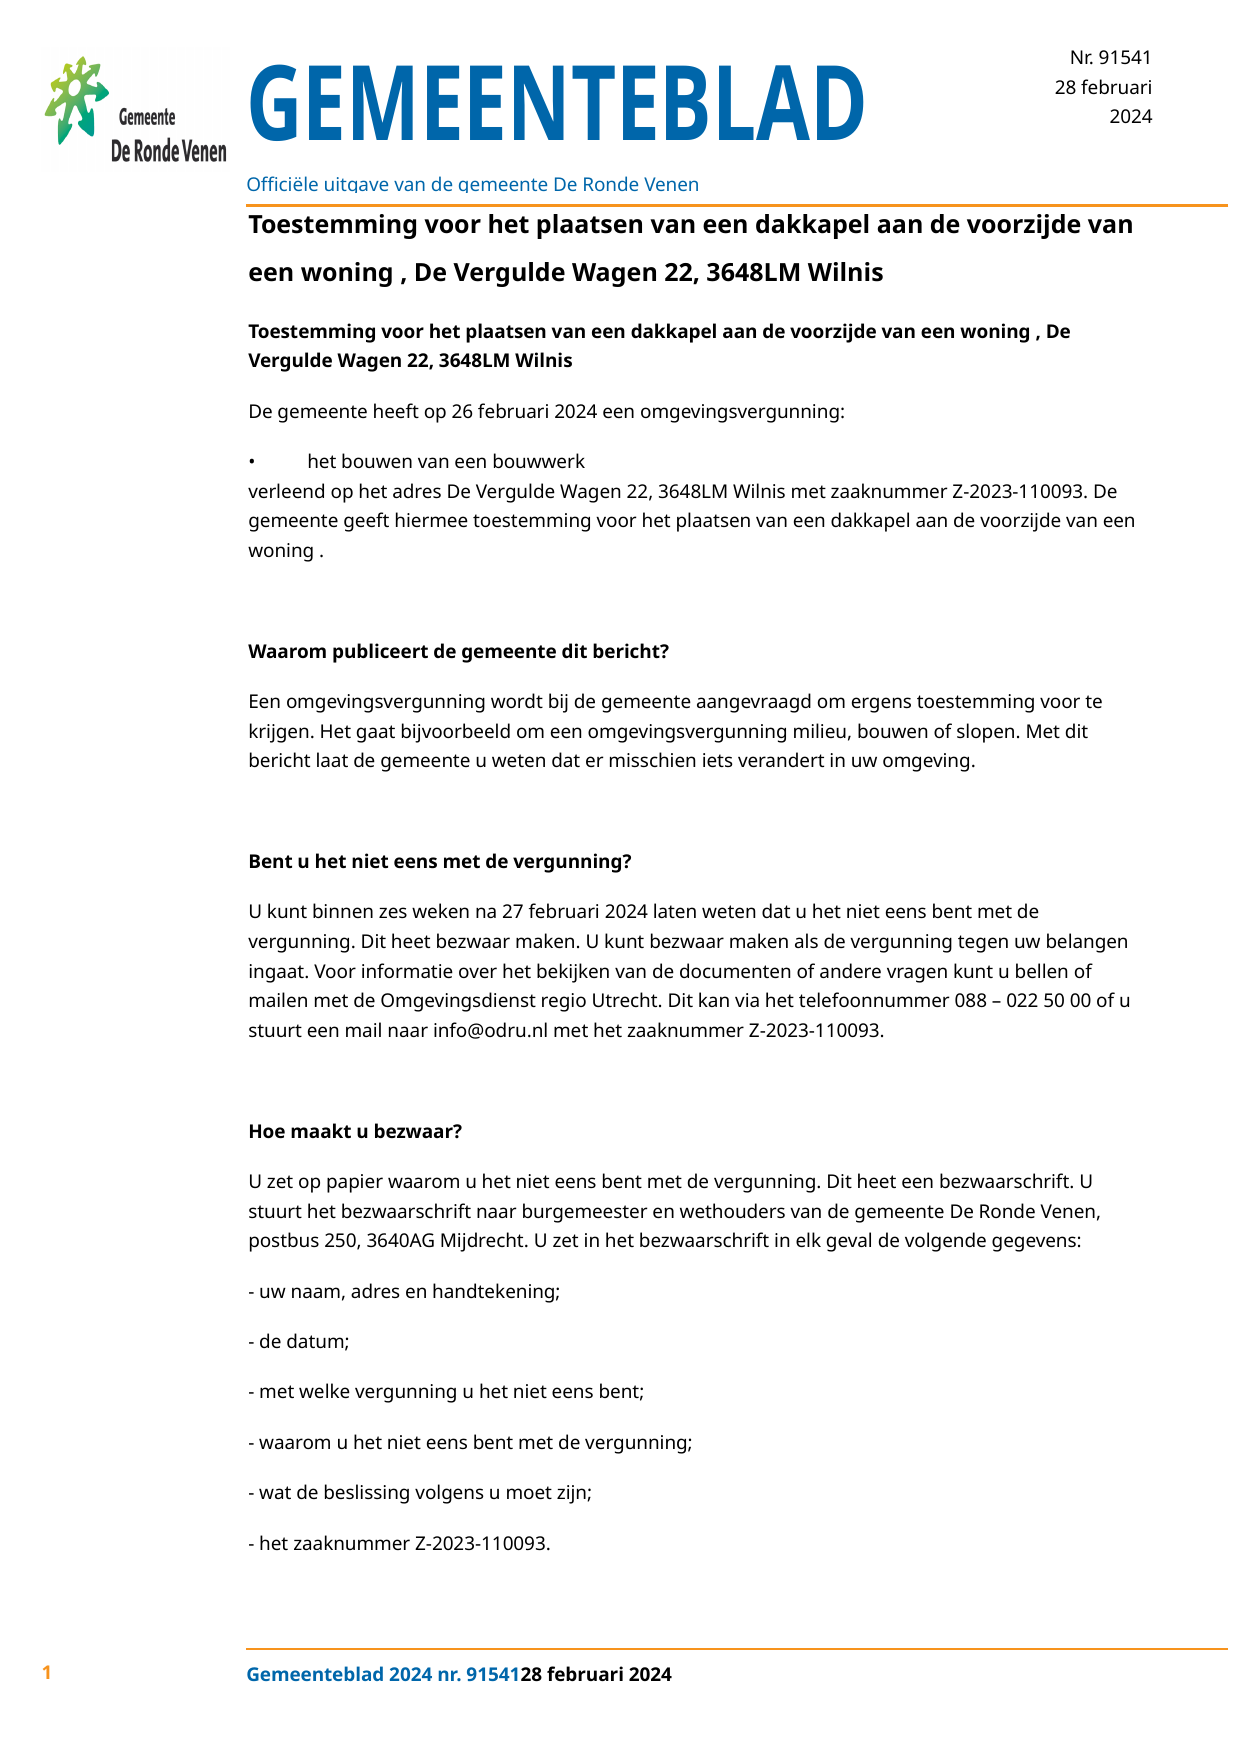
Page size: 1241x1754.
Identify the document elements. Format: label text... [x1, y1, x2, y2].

text Hoe maakt u bezwaar? [248, 1118, 1152, 1144]
text - de datum; [248, 1328, 1152, 1354]
text U kunt binnen zes weken na 27 februari 2024 laten weten dat u het niet eens bent met de vergunning. Dit heet bezwaar maken. U kunt bezwaar maken als de vergunning tegen uw belangen ingaat. Voor informatie over het bekijken van de documenten of andere vragen kunt u bellen of mailen met de Omgevingsdienst regio Utrecht. Dit kan via het telefoonnummer 088 – 022 50 00 of u stuurt een mail naar info@odru.nl met het zaaknummer Z-2023-110093. [248, 899, 1152, 1043]
text U zet op papier waarom u het niet eens bent met de vergunning. Dit heet een bezwaarschrift. U stuurt het bezwaarschrift naar burgemeester en wethouders van de gemeente De Ronde Venen, postbus 250, 3640AG Mijdrecht. U zet in het bezwaarschrift in elk geval de volgende gegevens: [248, 1168, 1152, 1253]
text - waarom u het niet eens bent met de vergunning; [248, 1429, 1152, 1455]
text Bent u het niet eens met de vergunning? [248, 848, 1152, 874]
text - wat de beslissing volgens u moet zijn; [248, 1479, 1152, 1505]
text - het zaaknummer Z-2023-110093. [248, 1530, 1152, 1556]
text Een omgevingsvergunning wordt bij de gemeente aangevraagd om ergens toestemming voor te krijgen. Het gaat bijvoorbeeld om een omgevingsvergunning milieu, bouwen of slopen. Met dit bericht laat de gemeente u weten dat er misschien iets verandert in uw omgeving. [248, 688, 1152, 773]
text De gemeente heeft op 26 februari 2024 een omgevingsvergunning: [248, 398, 1152, 424]
list het bouwen van een bouwwerk [248, 448, 1152, 474]
text Toestemming voor het plaatsen van een dakkapel aan de voorzijde van een woning , De Vergulde Wagen 22, 3648LM Wilnis [248, 207, 1152, 288]
text - met welke vergunning u het niet eens bent; [248, 1379, 1152, 1404]
text - uw naam, adres en handtekening; [248, 1278, 1152, 1304]
text Waarom publiceert de gemeente dit bericht? [248, 638, 1152, 664]
text verleend op het adres De Vergulde Wagen 22, 3648LM Wilnis met zaaknummer Z-2023-110093. De gemeente geeft hiermee toestemming voor het plaatsen van een dakkapel aan de voorzijde van een woning . [248, 478, 1152, 563]
text Toestemming voor het plaatsen van een dakkapel aan de voorzijde van een woning , De Vergulde Wagen 22, 3648LM Wilnis [248, 318, 1152, 373]
picture [41, 47, 231, 172]
